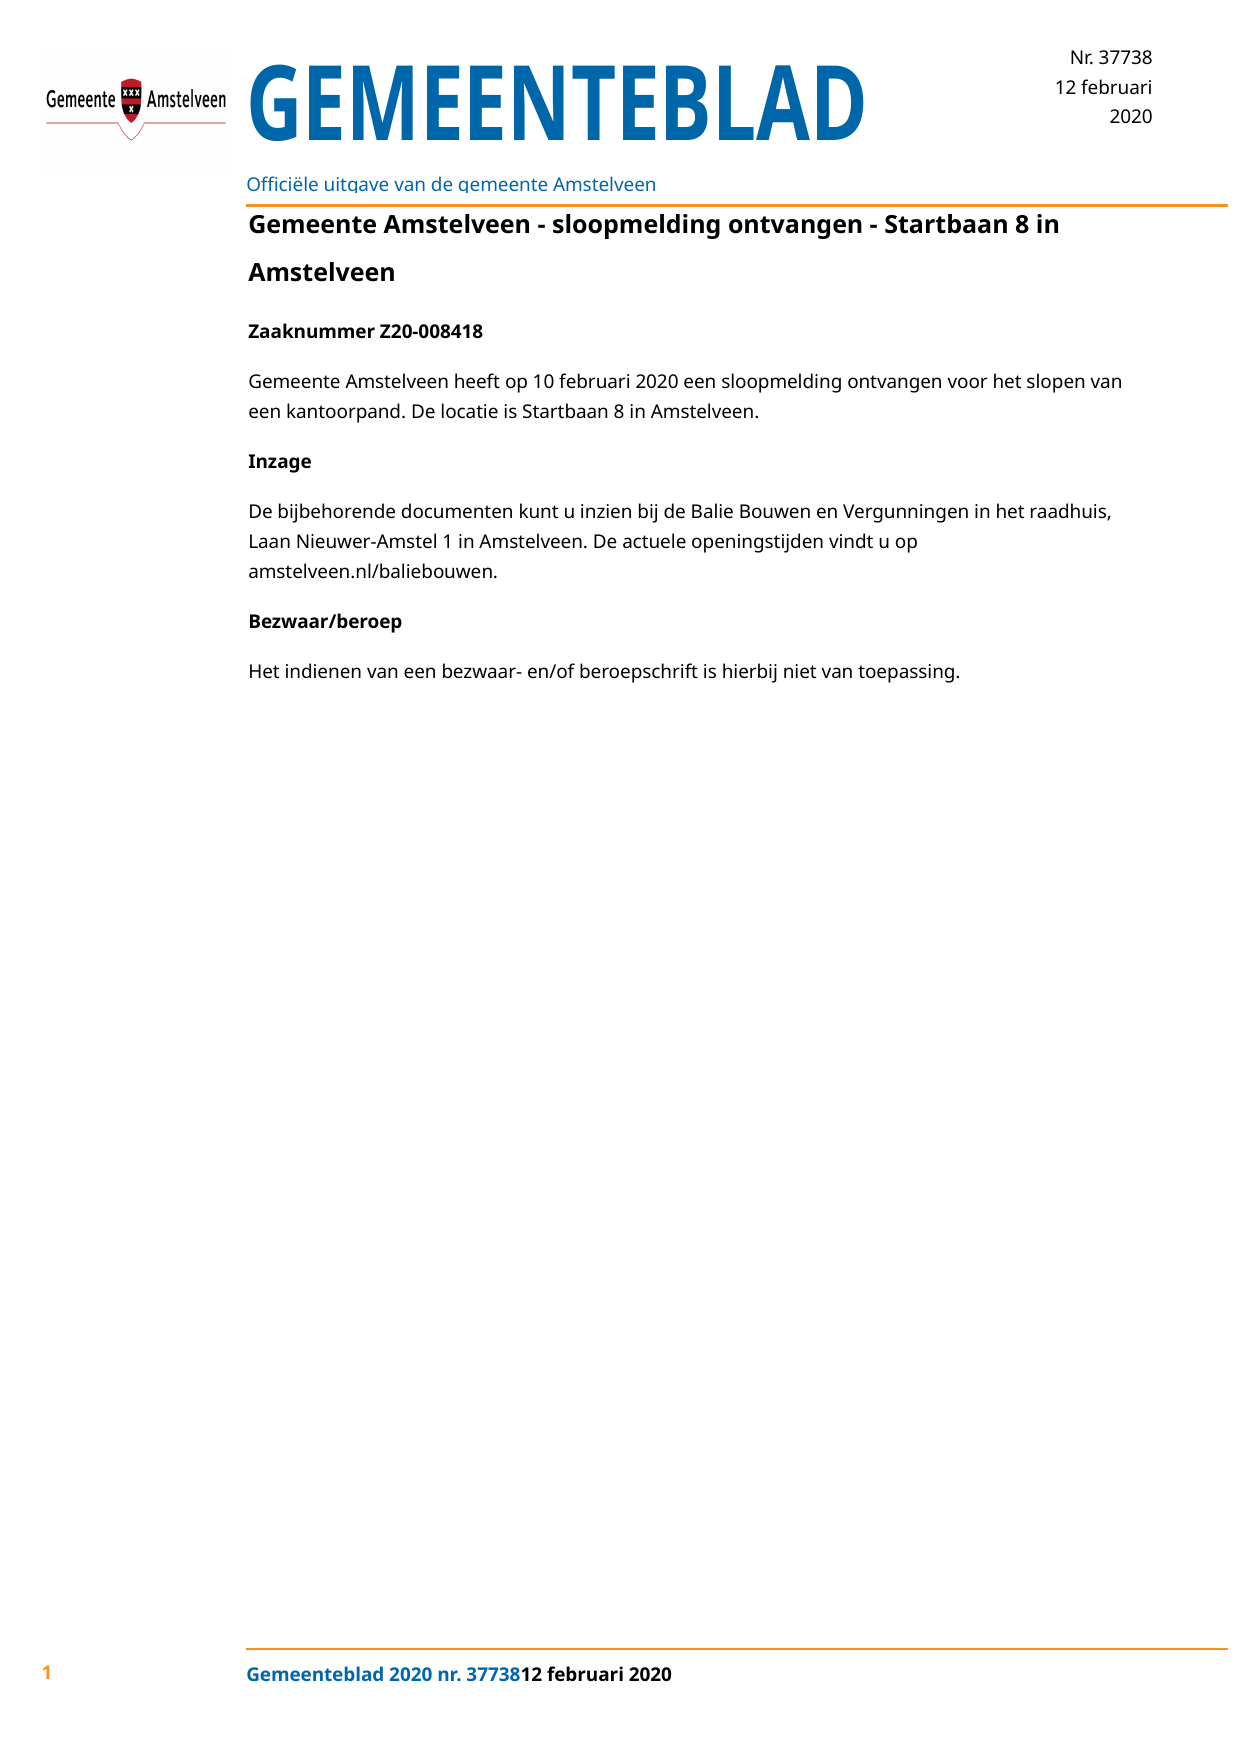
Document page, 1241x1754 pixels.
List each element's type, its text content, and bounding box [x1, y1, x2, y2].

text De bijbehorende documenten kunt u inzien bij de Balie Bouwen en Vergunningen in het raadhuis, Laan Nieuwer-Amstel 1 in Amstelveen. De actuele openingstijden vindt u op amstelveen.nl/baliebouwen. [248, 499, 1152, 584]
text Gemeente Amstelveen - sloopmelding ontvangen - Startbaan 8 in Amstelveen [248, 207, 1152, 288]
text Gemeente Amstelveen heeft op 10 februari 2020 een sloopmelding ontvangen voor het slopen van een kantoorpand. De locatie is Startbaan 8 in Amstelveen. [248, 368, 1152, 424]
text Zaaknummer Z20-008418 [248, 318, 1152, 344]
text Inzage [248, 448, 1152, 474]
text Bezwaar/beroep [248, 608, 1152, 634]
text Het indienen van een bezwaar- en/of beroepschrift is hierbij niet van toepassing. [248, 659, 1152, 684]
picture [41, 47, 231, 172]
